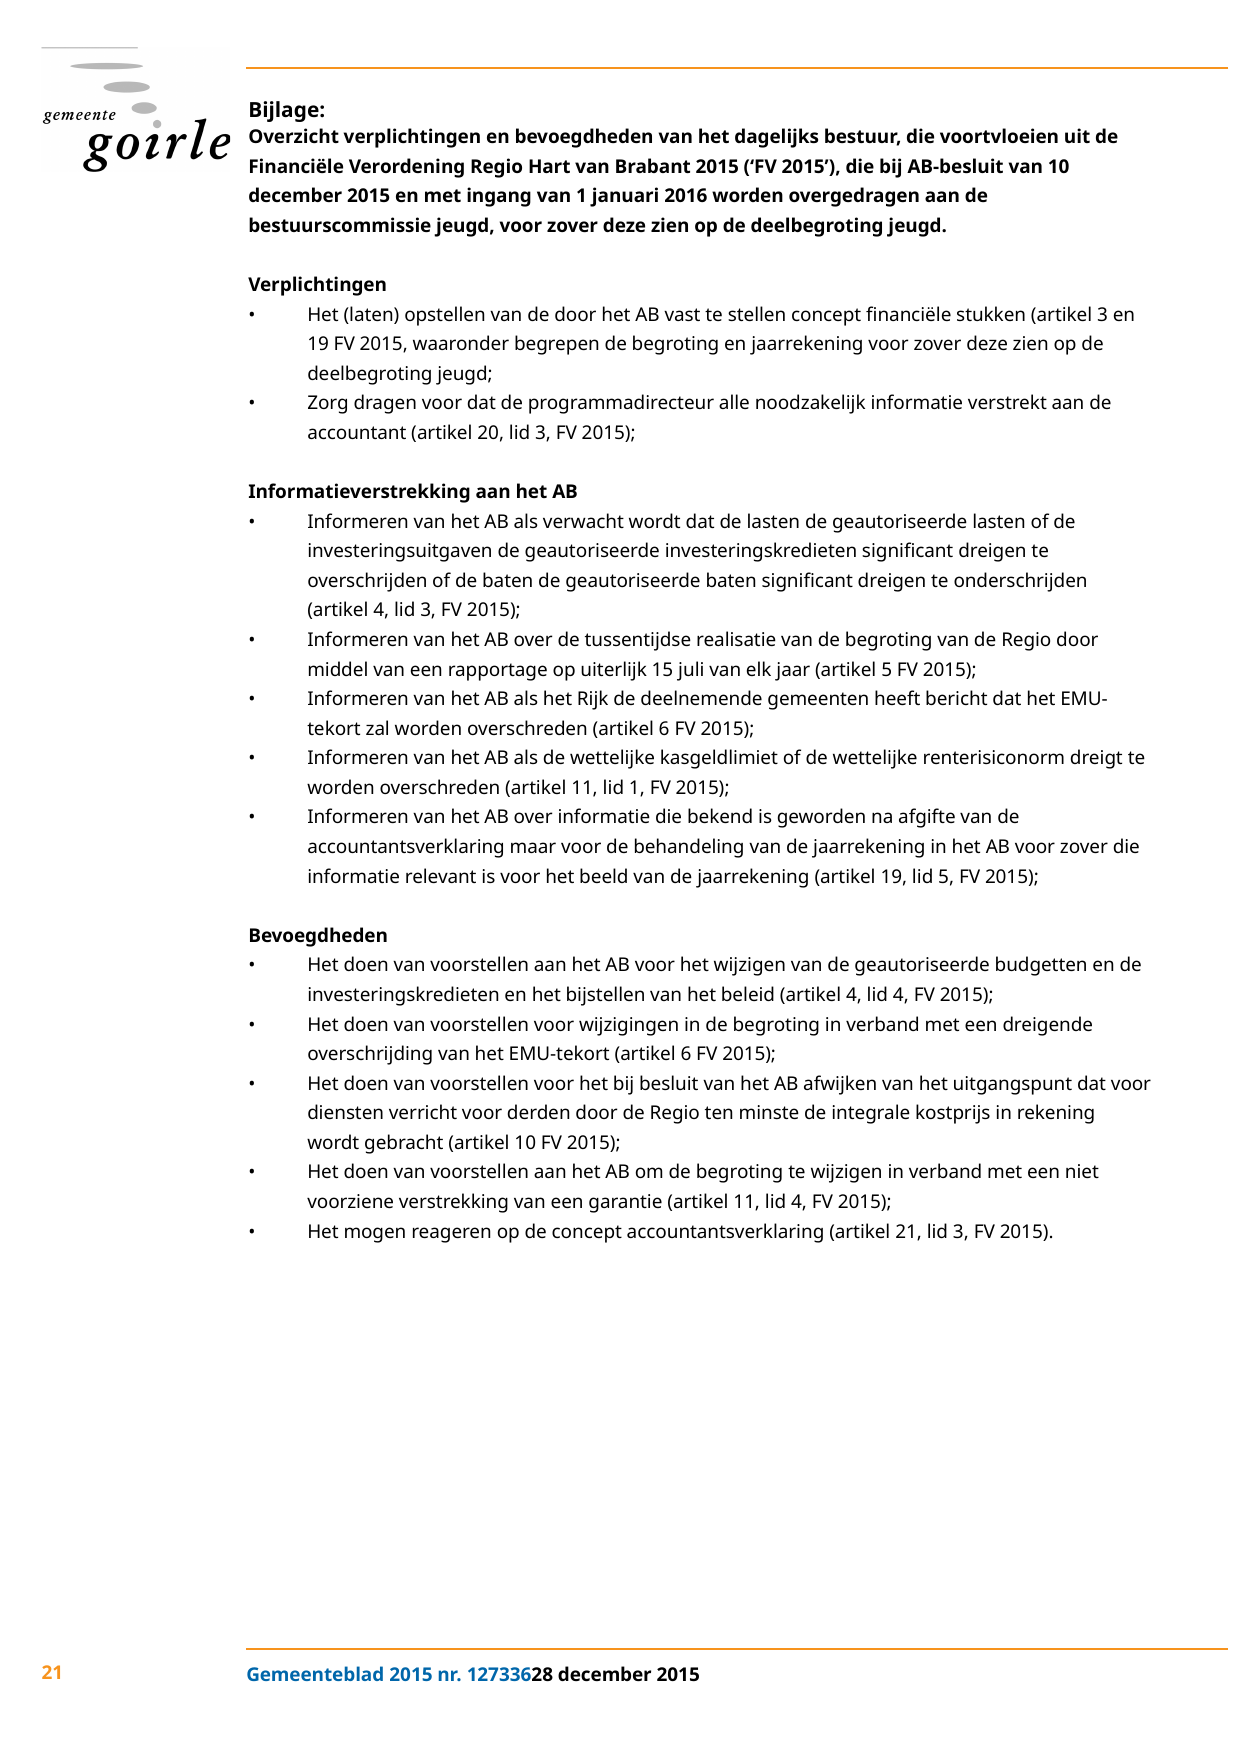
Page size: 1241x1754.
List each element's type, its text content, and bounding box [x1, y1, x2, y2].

list Informeren van het AB als de wettelijke kasgeldlimiet of de wettelijke renterisiconorm dreigt te worden overschreden (artikel 11, lid 1, FV 2015); [248, 744, 1152, 800]
list Het mogen reageren op de concept accountantsverklaring (artikel 21, lid 3, FV 2015). [248, 1218, 1152, 1244]
text Informatieverstrekking aan het AB [248, 478, 1152, 504]
list Informeren van het AB over de tussentijdse realisatie van de begroting van de Regio door middel van een rapportage op uiterlijk 15 juli van elk jaar (artikel 5 FV 2015); [248, 626, 1152, 682]
text Bevoegdheden [248, 922, 1152, 948]
list Het doen van voorstellen aan het AB om de begroting te wijzigen in verband met een niet voorziene verstrekking van een garantie (artikel 11, lid 4, FV 2015); [248, 1159, 1152, 1214]
list Het doen van voorstellen voor wijzigingen in de begroting in verband met een dreigende overschrijding van het EMU-tekort (artikel 6 FV 2015); [248, 1011, 1152, 1066]
picture [41, 47, 231, 172]
text Overzicht verplichtingen en bevoegdheden van het dagelijks bestuur, die voortvloeien uit de Financiële Verordening Regio Hart van Brabant 2015 (‘FV 2015’), die bij AB-besluit van 10 december 2015 en met ingang van 1 januari 2016 worden overgedragen aan de bestuurscommissie jeugd, voor zover deze zien op de deelbegroting jeugd. [248, 123, 1152, 238]
list Informeren van het AB als het Rijk de deelnemende gemeenten heeft bericht dat het EMU-tekort zal worden overschreden (artikel 6 FV 2015); [248, 685, 1152, 741]
list Informeren van het AB over informatie die bekend is geworden na afgifte van de accountantsverklaring maar voor de behandeling van de jaarrekening in het AB voor zover die informatie relevant is voor het beeld van de jaarrekening (artikel 19, lid 5, FV 2015); [248, 804, 1152, 889]
text Verplichtingen [248, 271, 1152, 297]
list Het (laten) opstellen van de door het AB vast te stellen concept financiële stukken (artikel 3 en 19 FV 2015, waaronder begrepen de begroting en jaarrekening voor zover deze zien op de deelbegroting jeugd; [248, 301, 1152, 386]
list Zorg dragen voor dat de programmadirecteur alle noodzakelijk informatie verstrekt aan de accountant (artikel 20, lid 3, FV 2015); [248, 389, 1152, 445]
list Het doen van voorstellen aan het AB voor het wijzigen van de geautoriseerde budgetten en de investeringskredieten en het bijstellen van het beleid (artikel 4, lid 4, FV 2015); [248, 952, 1152, 1007]
text Bijlage: [248, 95, 1152, 123]
list Informeren van het AB als verwacht wordt dat de lasten de geautoriseerde lasten of de investeringsuitgaven de geautoriseerde investeringskredieten significant dreigen te overschrijden of de baten de geautoriseerde baten significant dreigen te onderschrijden (artikel 4, lid 3, FV 2015); [248, 508, 1152, 622]
list Het doen van voorstellen voor het bij besluit van het AB afwijken van het uitgangspunt dat voor diensten verricht voor derden door de Regio ten minste de integrale kostprijs in rekening wordt gebracht (artikel 10 FV 2015); [248, 1070, 1152, 1155]
